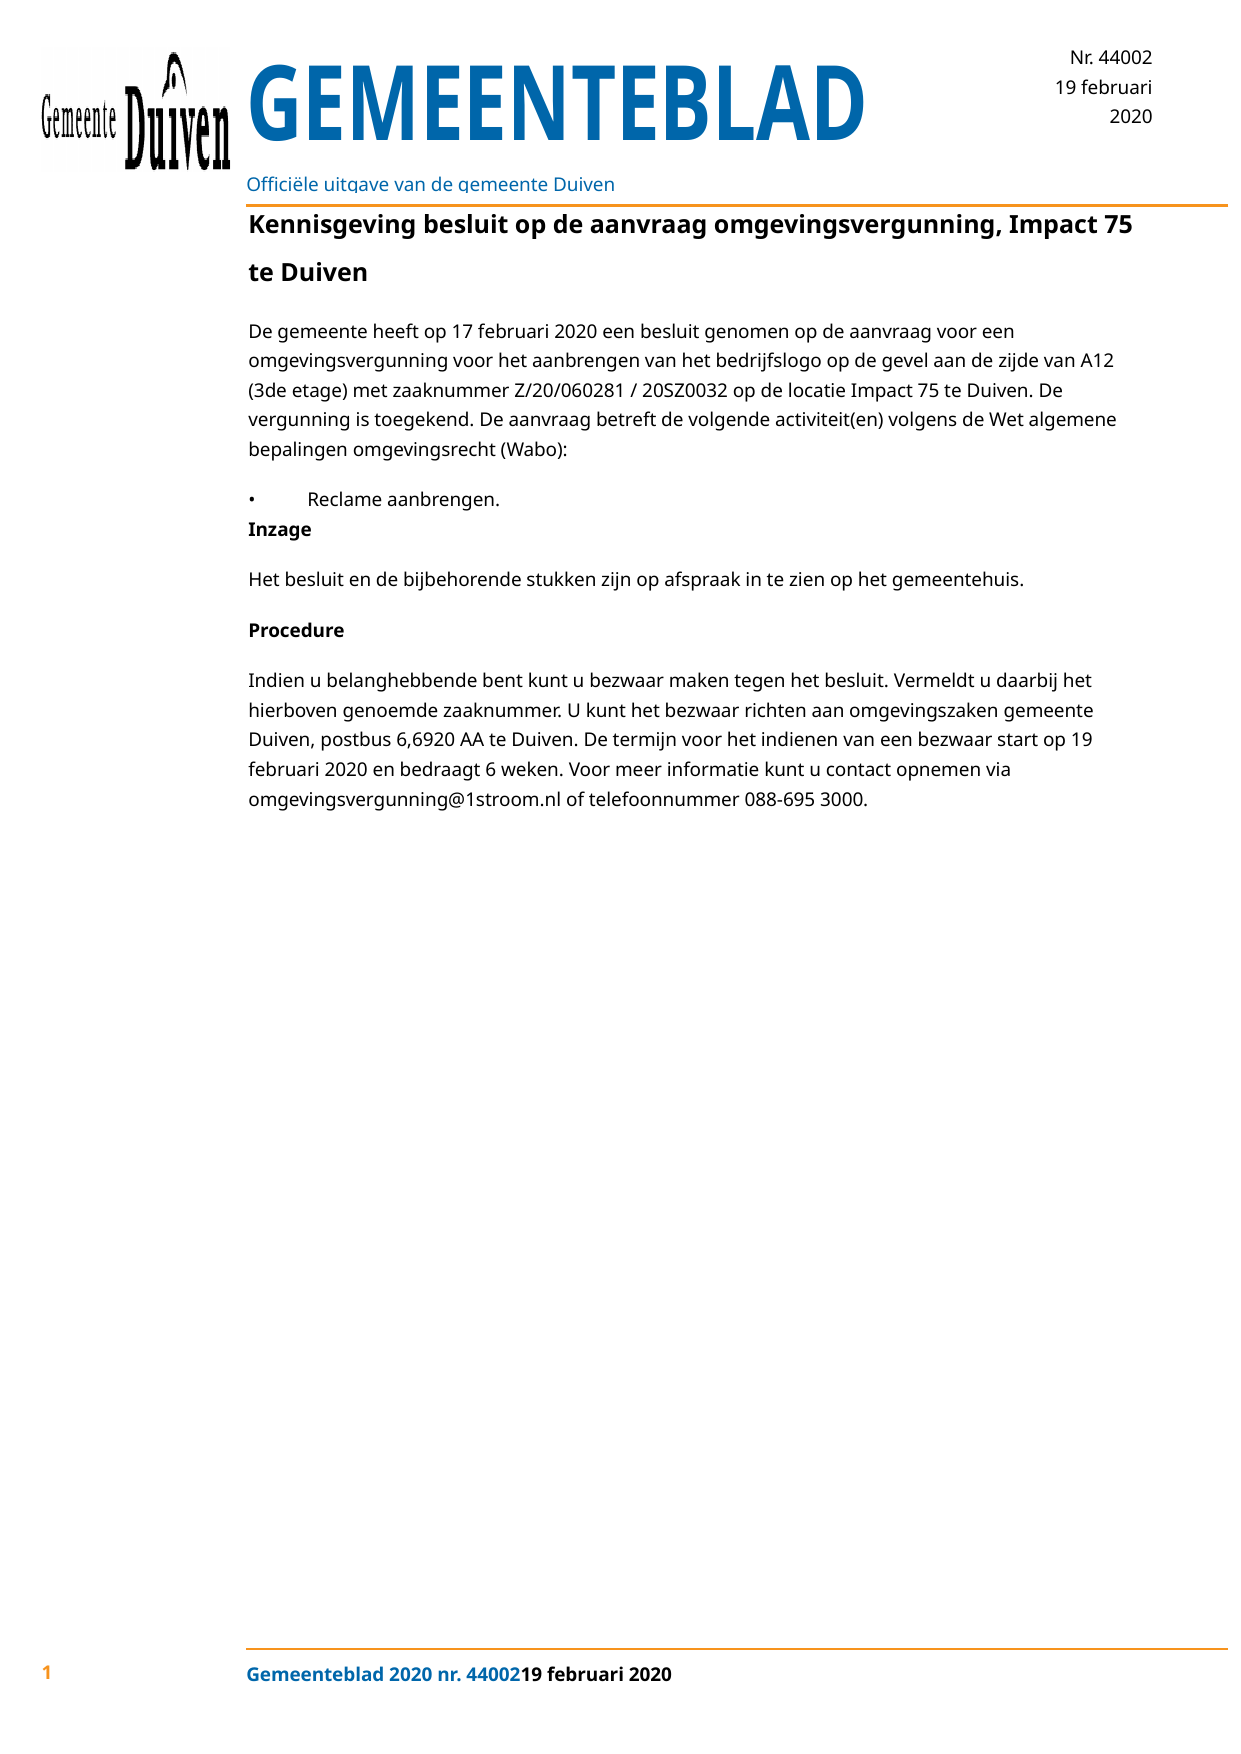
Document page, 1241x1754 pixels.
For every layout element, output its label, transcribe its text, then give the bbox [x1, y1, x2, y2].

text Procedure [248, 617, 1152, 643]
picture [41, 47, 231, 172]
text De gemeente heeft op 17 februari 2020 een besluit genomen op de aanvraag voor een omgevingsvergunning voor het aanbrengen van het bedrijfslogo op de gevel aan de zijde van A12 (3de etage) met zaaknummer Z/20/060281 / 20SZ0032 op de locatie Impact 75 te Duiven. De vergunning is toegekend. De aanvraag betreft de volgende activiteit(en) volgens de Wet algemene bepalingen omgevingsrecht (Wabo): [248, 318, 1152, 462]
text Indien u belanghebbende bent kunt u bezwaar maken tegen het besluit. Vermeldt u daarbij het hierboven genoemde zaaknummer. U kunt het bezwaar richten aan omgevingszaken gemeente Duiven, postbus 6,6920 AA te Duiven. De termijn voor het indienen van een bezwaar start op 19 februari 2020 en bedraagt 6 weken. Voor meer informatie kunt u contact opnemen via omgevingsvergunning@1stroom.nl of telefoonnummer 088-695 3000. [248, 667, 1152, 812]
text Kennisgeving besluit op de aanvraag omgevingsvergunning, Impact 75 te Duiven [248, 207, 1152, 288]
list Reclame aanbrengen. [248, 487, 1152, 512]
text Het besluit en de bijbehorende stukken zijn op afspraak in te zien op het gemeentehuis. [248, 567, 1152, 592]
text Inzage [248, 516, 1152, 542]
